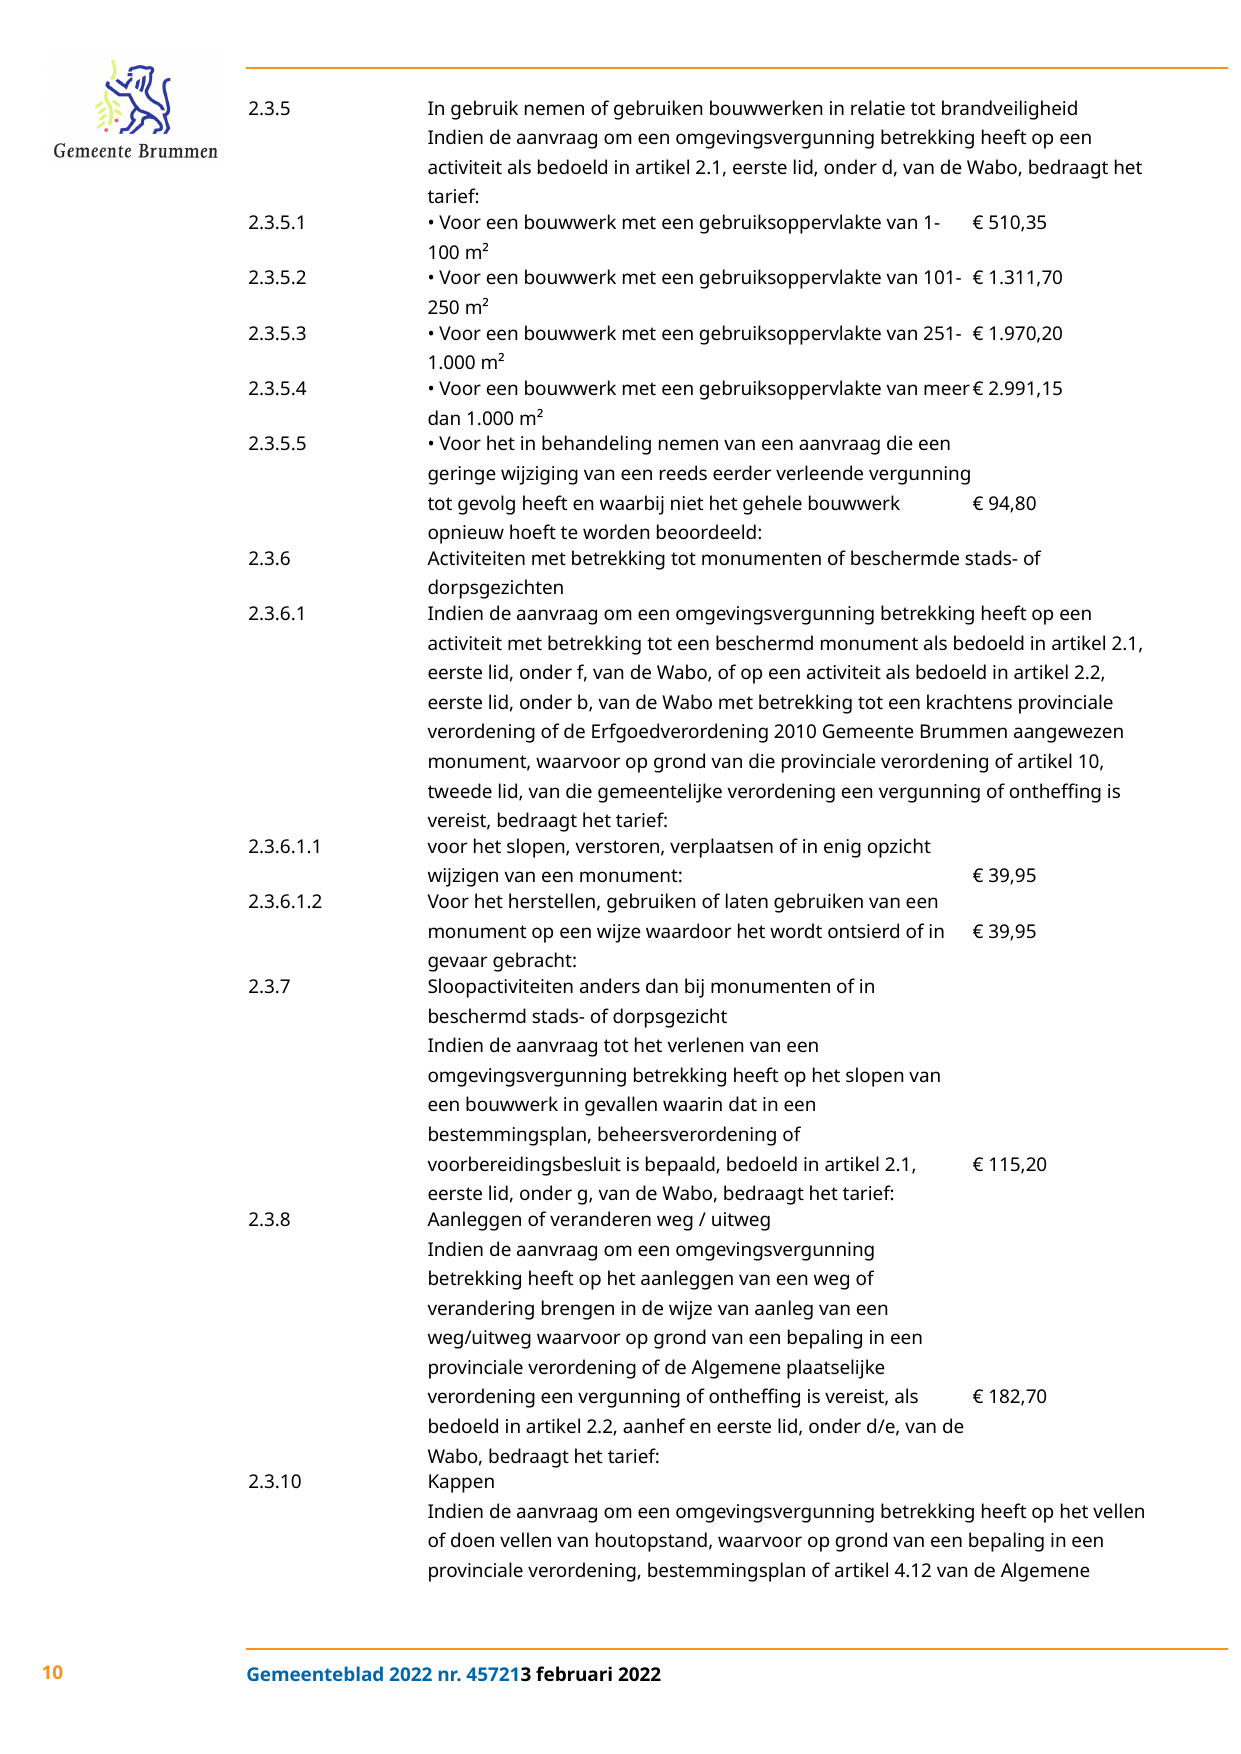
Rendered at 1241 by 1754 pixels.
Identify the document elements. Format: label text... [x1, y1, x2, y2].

table_cell Indien de aanvraag om een omgevingsvergunning betrekking heeft op een activiteit met betrekking tot een beschermd monument als bedoeld in artikel 2.1, eerste lid, onder f, van de Wabo, of op een activiteit als bedoeld in artikel 2.2, eerste lid, onder b, van de Wabo met betrekking tot een krachtens provinciale verordening of de Erfgoedverordening 2010 Gemeente Brummen aangewezen monument, waarvoor op grond van die provinciale verordening of artikel 10, tweede lid, van die gemeentelijke verordening een vergunning of ontheffing is vereist, bedraagt het tarief: [427, 600, 1152, 833]
table_cell • Voor een bouwwerk met een gebruiksoppervlakte van 251-1.000 m² [427, 320, 972, 375]
table_cell Aanleggen of veranderen weg / uitweg Indien de aanvraag om een omgevingsvergunning betrekking heeft op het aanleggen van een weg of verandering brengen in de wijze van aanleg van een weg/uitweg waarvoor op grond van een bepaling in een provinciale verordening of de Algemene plaatselijke verordening een vergunning of ontheffing is vereist, als bedoeld in artikel 2.2, aanhef en eerste lid, onder d/e, van de Wabo, bedraagt het tarief: [427, 1206, 972, 1468]
table_cell 2.3.5.4 [248, 375, 427, 431]
table_cell 2.3.7 [248, 973, 427, 1206]
table_cell 2.3.6 [248, 545, 427, 600]
table_cell 2.3.5.5 [248, 431, 427, 545]
table_cell • Voor een bouwwerk met een gebruiksoppervlakte van 101-250 m² [427, 265, 972, 320]
table_cell 2.3.5.2 [248, 265, 427, 320]
table_cell 2.3.8 [248, 1206, 427, 1468]
picture [41, 47, 231, 172]
table_cell 2.3.5.3 [248, 320, 427, 375]
table_cell Kappen Indien de aanvraag om een omgevingsvergunning betrekking heeft op het vellen of doen vellen van houtopstand, waarvoor op grond van een bepaling in een provinciale verordening, bestemmingsplan of artikel 4.12 van de Algemene [427, 1469, 1152, 1583]
table_cell Sloopactiviteiten anders dan bij monumenten of in beschermd stads- of dorpsgezicht Indien de aanvraag tot het verlenen van een omgevingsvergunning betrekking heeft op het slopen van een bouwwerk in gevallen waarin dat in een bestemmingsplan, beheersverordening of voorbereidingsbesluit is bepaald, bedoeld in artikel 2.1, eerste lid, onder g, van de Wabo, bedraagt het tarief: [427, 973, 972, 1206]
table_cell € 39,95 [973, 889, 1152, 973]
table_cell 2.3.5.1 [248, 209, 427, 264]
table_cell voor het slopen, verstoren, verplaatsen of in enig opzicht wijzigen van een monument: [427, 833, 972, 888]
table_cell 2.3.10 [248, 1469, 427, 1583]
table_cell € 1.311,70 [973, 265, 1152, 320]
table_cell 2.3.6.1.1 [248, 833, 427, 888]
table_cell € 94,80 [973, 431, 1152, 545]
table_cell 2.3.5 [248, 95, 427, 209]
table_cell € 1.970,20 [973, 320, 1152, 375]
table_cell € 510,35 [973, 209, 1152, 264]
table_cell € 115,20 [973, 973, 1152, 1206]
table_cell 2.3.6.1 [248, 600, 427, 833]
table_cell Activiteiten met betrekking tot monumenten of beschermde stads- of dorpsgezichten [427, 545, 1152, 600]
table_cell In gebruik nemen of gebruiken bouwwerken in relatie tot brandveiligheid Indien de aanvraag om een omgevingsvergunning betrekking heeft op een activiteit als bedoeld in artikel 2.1, eerste lid, onder d, van de Wabo, bedraagt het tarief: [427, 95, 1152, 209]
table_cell Voor het herstellen, gebruiken of laten gebruiken van een monument op een wijze waardoor het wordt ontsierd of in gevaar gebracht: [427, 889, 972, 973]
table_cell € 182,70 [973, 1206, 1152, 1468]
table_cell 2.3.6.1.2 [248, 889, 427, 973]
table_cell • Voor het in behandeling nemen van een aanvraag die een geringe wijziging van een reeds eerder verleende vergunning tot gevolg heeft en waarbij niet het gehele bouwwerk opnieuw hoeft te worden beoordeeld: [427, 431, 972, 545]
table_cell • Voor een bouwwerk met een gebruiksoppervlakte van meer dan 1.000 m² [427, 375, 972, 431]
table_cell € 2.991,15 [973, 375, 1152, 431]
table_cell € 39,95 [973, 833, 1152, 888]
table_cell • Voor een bouwwerk met een gebruiksoppervlakte van 1-100 m² [427, 209, 972, 264]
